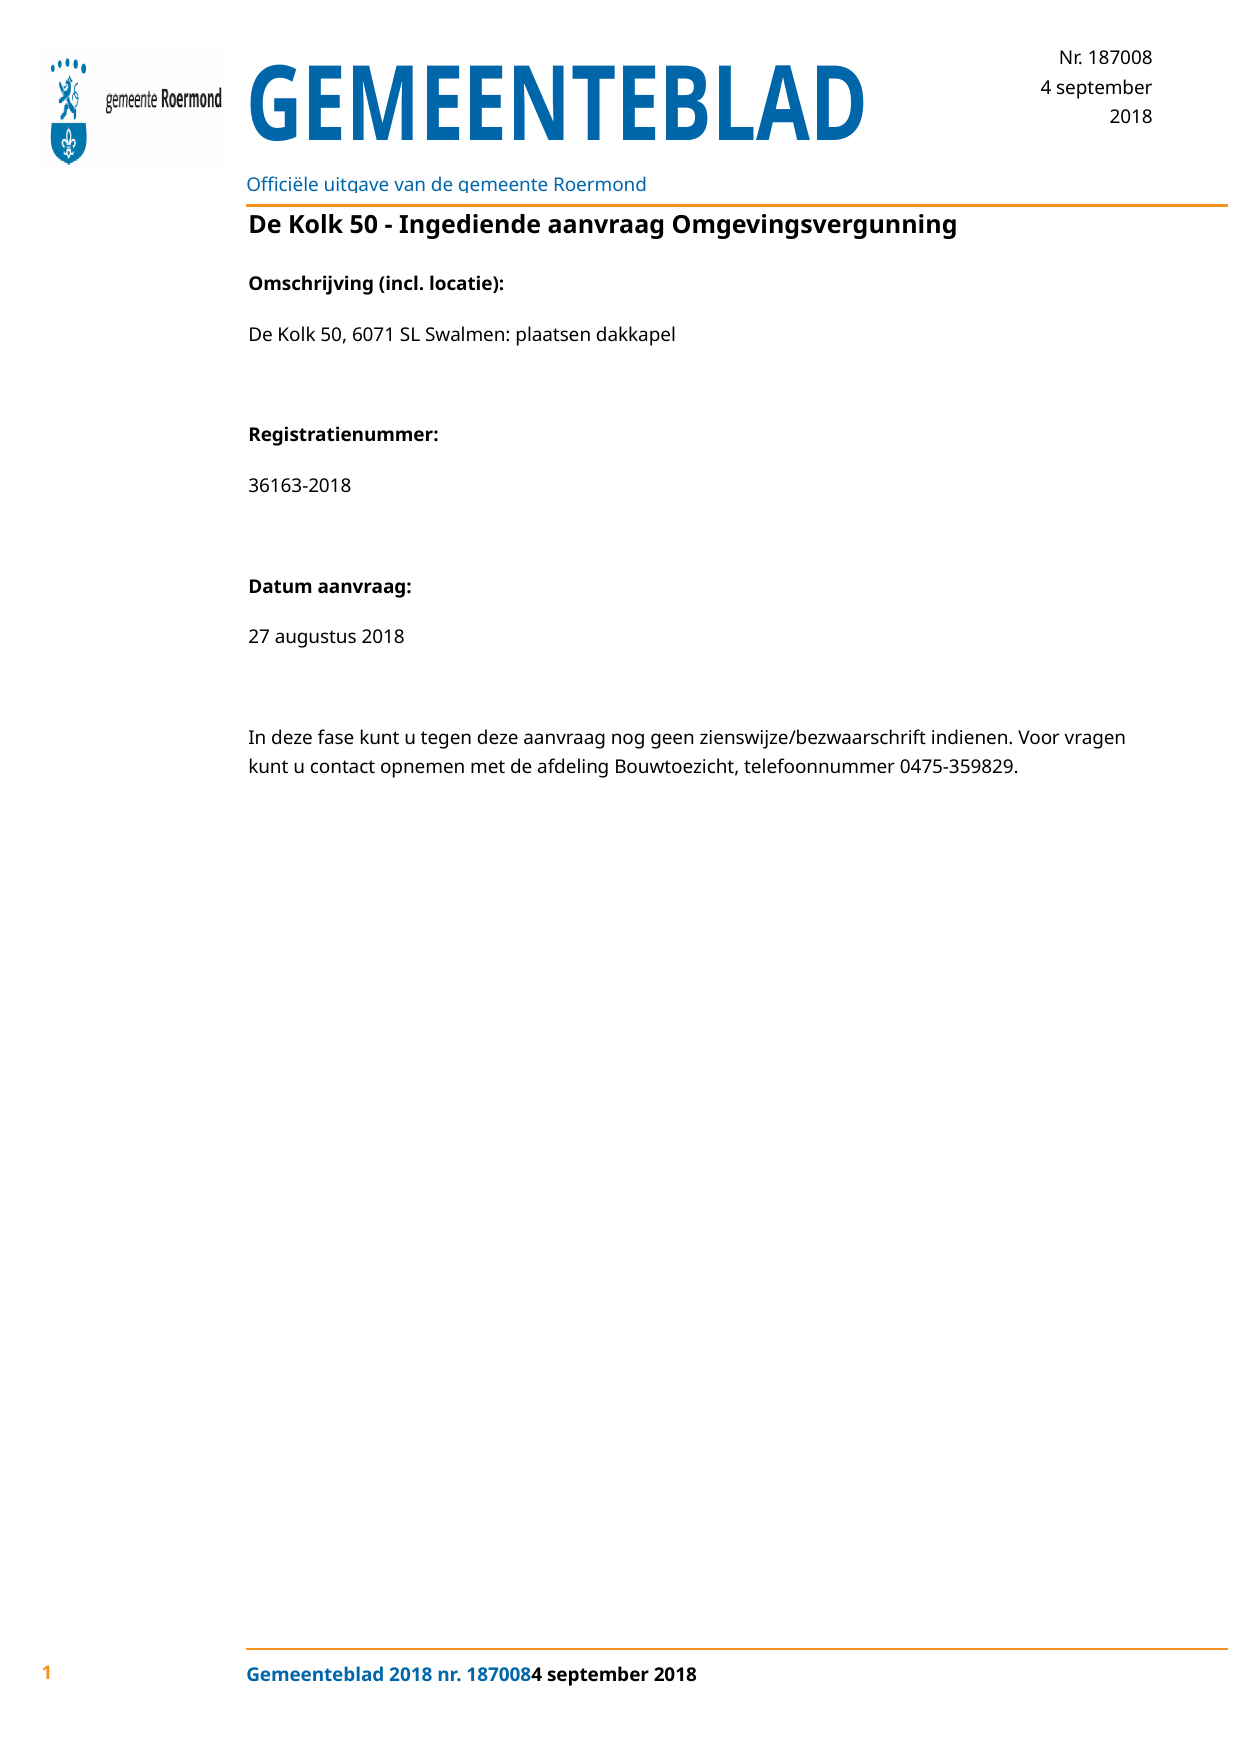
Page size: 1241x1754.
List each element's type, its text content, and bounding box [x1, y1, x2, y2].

text Registratienummer: [248, 422, 1152, 447]
text De Kolk 50 - Ingediende aanvraag Omgevingsvergunning [248, 207, 1152, 241]
text Datum aanvraag: [248, 573, 1152, 598]
picture [41, 47, 231, 172]
text Omschrijving (incl. locatie): [248, 270, 1152, 296]
text 27 augustus 2018 [248, 623, 1152, 649]
text In deze fase kunt u tegen deze aanvraag nog geen zienswijze/bezwaarschrift indienen. Voor vragen kunt u contact opnemen met de afdeling Bouwtoezicht, telefoonnummer 0475-359829. [248, 724, 1152, 779]
text De Kolk 50, 6071 SL Swalmen: plaatsen dakkapel [248, 321, 1152, 346]
text 36163-2018 [248, 472, 1152, 498]
